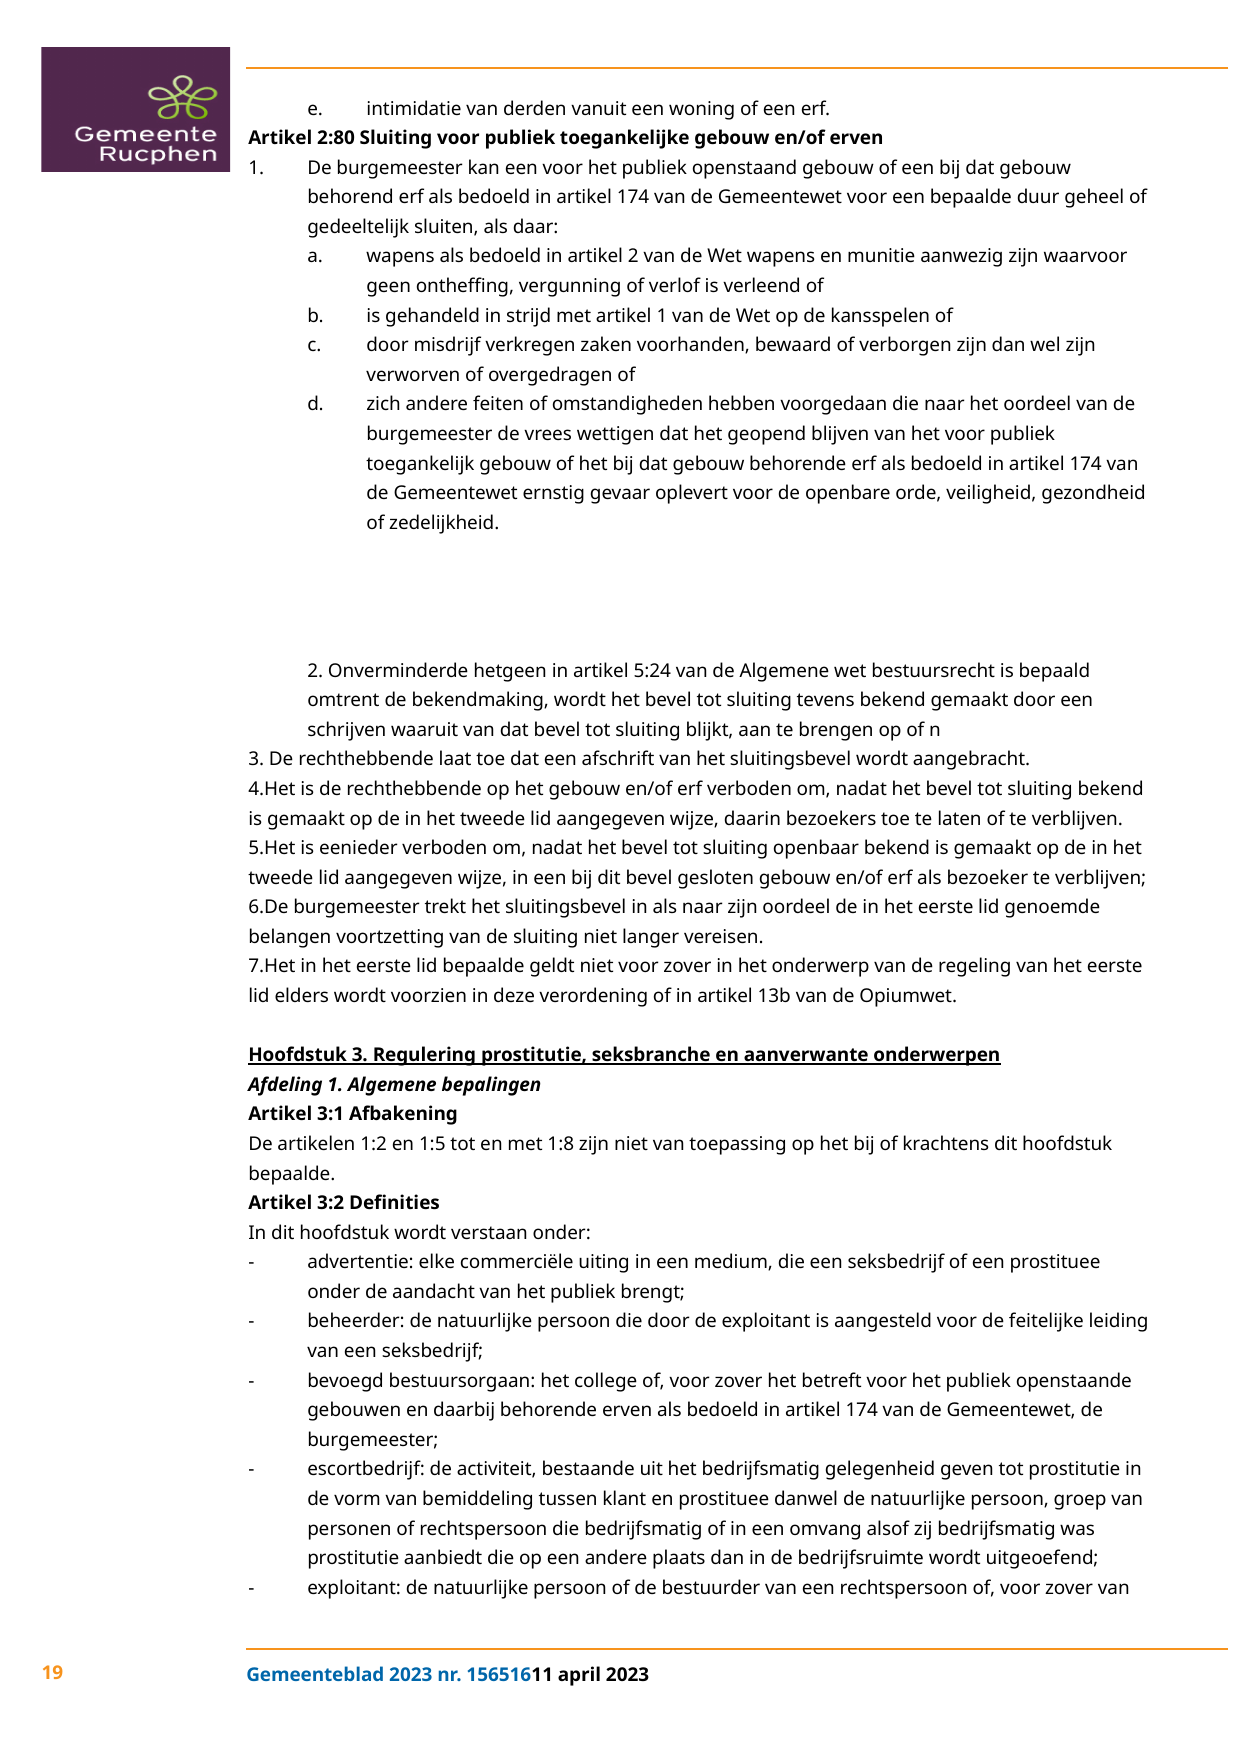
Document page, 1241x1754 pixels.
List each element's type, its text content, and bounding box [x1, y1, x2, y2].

text 3. De rechthebbende laat toe dat een afschrift van het sluitingsbevel wordt aangebracht. [248, 746, 1152, 771]
list zich andere feiten of omstandigheden hebben voorgedaan die naar het oordeel van de burgemeester de vrees wettigen dat het geopend blijven van het voor publiek toegankelijk gebouw of het bij dat gebouw behorende erf als bedoeld in artikel 174 van de Gemeentewet ernstig gevaar oplevert voor de openbare orde, veiligheid, gezondheid of zedelijkheid. [307, 391, 1152, 535]
text 7.Het in het eerste lid bepaalde geldt niet voor zover in het onderwerp van de regeling van het eerste lid elders wordt voorzien in deze verordening of in artikel 13b van de Opiumwet. [248, 953, 1152, 1008]
list intimidatie van derden vanuit een woning of een erf. [307, 95, 1152, 121]
text In dit hoofdstuk wordt verstaan onder: [248, 1219, 1152, 1245]
list escortbedrijf: de activiteit, bestaande uit het bedrijfsmatig gelegenheid geven tot prostitutie in de vorm van bemiddeling tussen klant en prostituee danwel de natuurlijke persoon, groep van personen of rechtspersoon die bedrijfsmatig of in een omvang alsof zij bedrijfsmatig was prostitutie aanbiedt die op een andere plaats dan in de bedrijfsruimte wordt uitgeoefend; [248, 1456, 1152, 1570]
list De burgemeester kan een voor het publiek openstaand gebouw of een bij dat gebouw behorend erf als bedoeld in artikel 174 van de Gemeentewet voor een bepaalde duur geheel of gedeeltelijk sluiten, als daar: [248, 154, 1152, 239]
text Artikel 3:2 Definities [248, 1189, 1152, 1215]
text 5.Het is eenieder verboden om, nadat het bevel tot sluiting openbaar bekend is gemaakt op de in het tweede lid aangegeven wijze, in een bij dit bevel gesloten gebouw en/of erf als bezoeker te verblijven; [248, 834, 1152, 890]
list wapens als bedoeld in artikel 2 van de Wet wapens en munitie aanwezig zijn waarvoor geen ontheffing, vergunning of verlof is verleend of [307, 243, 1152, 298]
list beheerder: de natuurlijke persoon die door de exploitant is aangesteld voor de feitelijke leiding van een seksbedrijf; [248, 1308, 1152, 1363]
text Artikel 3:1 Afbakening [248, 1101, 1152, 1126]
list is gehandeld in strijd met artikel 1 van de Wet op de kansspelen of [307, 302, 1152, 328]
text De artikelen 1:2 en 1:5 tot en met 1:8 zijn niet van toepassing op het bij of krachtens dit hoofdstuk bepaalde. [248, 1130, 1152, 1186]
picture [41, 47, 231, 172]
text 6.De burgemeester trekt het sluitingsbevel in als naar zijn oordeel de in het eerste lid genoemde belangen voortzetting van de sluiting niet langer vereisen. [248, 893, 1152, 949]
text Afdeling 1. Algemene bepalingen [248, 1071, 1152, 1097]
text Hoofdstuk 3. Regulering prostitutie, seksbranche en aanverwante onderwerpen [248, 1041, 1152, 1067]
list bevoegd bestuursorgaan: het college of, voor zover het betreft voor het publiek openstaande gebouwen en daarbij behorende erven als bedoeld in artikel 174 van de Gemeentewet, de burgemeester; [248, 1367, 1152, 1452]
text Artikel 2:80 Sluiting voor publiek toegankelijke gebouw en/of erven [248, 124, 1152, 150]
list exploitant: de natuurlijke persoon of de bestuurder van een rechtspersoon of, voor zover van [248, 1574, 1152, 1600]
text 4.Het is de rechthebbende op het gebouw en/of erf verboden om, nadat het bevel tot sluiting bekend is gemaakt op de in het tweede lid aangegeven wijze, daarin bezoekers toe te laten of te verblijven. [248, 775, 1152, 831]
list advertentie: elke commerciële uiting in een medium, die een seksbedrijf of een prostituee onder de aandacht van het publiek brengt; [248, 1248, 1152, 1304]
list door misdrijf verkregen zaken voorhanden, bewaard of verborgen zijn dan wel zijn verworven of overgedragen of [307, 331, 1152, 387]
list 2. Onverminderde hetgeen in artikel 5:24 van de Algemene wet bestuursrecht is bepaald omtrent de bekendmaking, wordt het bevel tot sluiting tevens bekend gemaakt door een schrijven waaruit van dat bevel tot sluiting blijkt, aan te brengen op of n [248, 657, 1152, 742]
